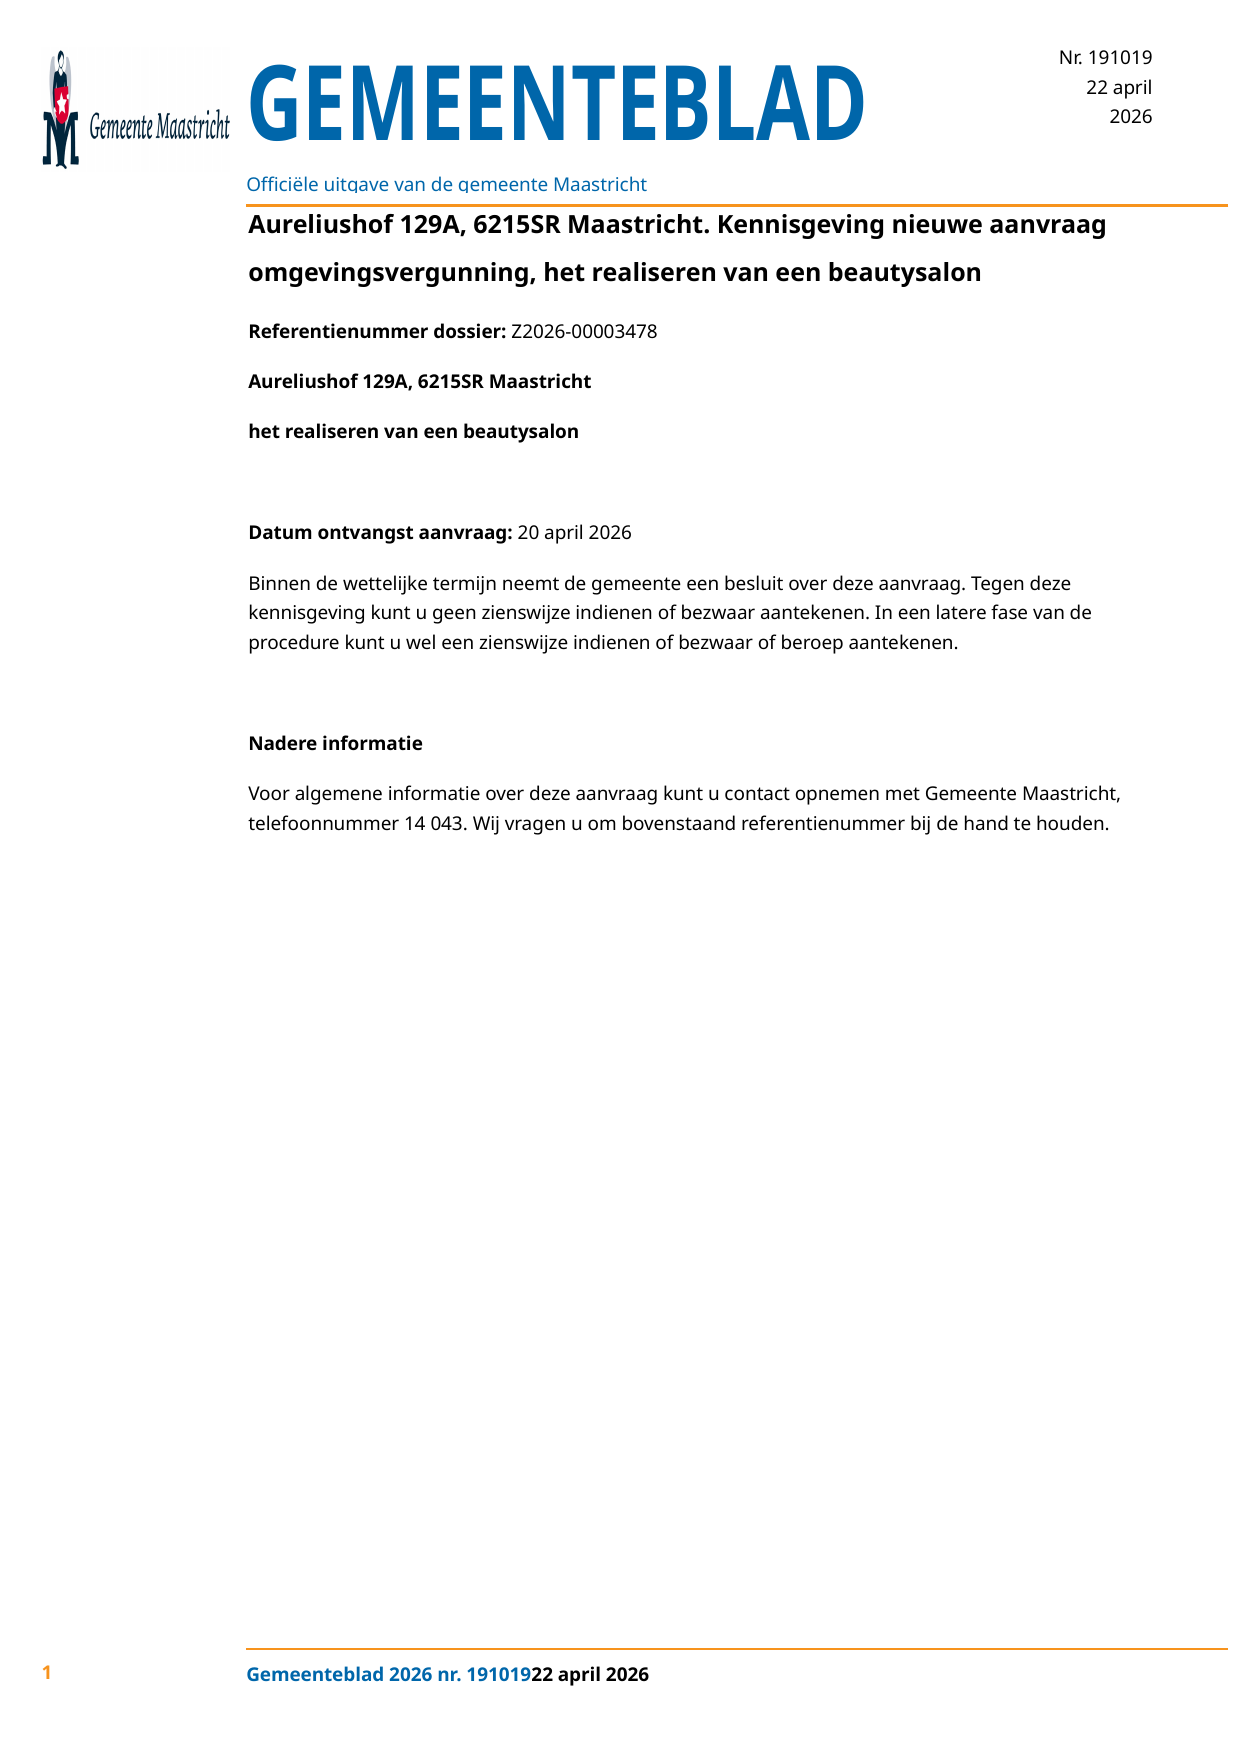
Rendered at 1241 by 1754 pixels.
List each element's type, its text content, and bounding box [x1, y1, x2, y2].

text het realiseren van een beautysalon [248, 419, 1152, 444]
picture [41, 47, 231, 172]
text Nadere informatie [248, 730, 1152, 756]
text Datum ontvangst aanvraag: 20 april 2026 [248, 519, 1152, 545]
text Referentienummer dossier: Z2026-00003478 [248, 318, 1152, 344]
text Binnen de wettelijke termijn neemt de gemeente een besluit over deze aanvraag. Tegen deze kennisgeving kunt u geen zienswijze indienen of bezwaar aantekenen. In een latere fase van de procedure kunt u wel een zienswijze indienen of bezwaar of beroep aantekenen. [248, 570, 1152, 655]
text Voor algemene informatie over deze aanvraag kunt u contact opnemen met Gemeente Maastricht, telefoonnummer 14 043. Wij vragen u om bovenstaand referentienummer bij de hand te houden. [248, 780, 1152, 836]
text Aureliushof 129A, 6215SR Maastricht [248, 368, 1152, 394]
text Aureliushof 129A, 6215SR Maastricht. Kennisgeving nieuwe aanvraag omgevingsvergunning, het realiseren van een beautysalon [248, 207, 1152, 288]
